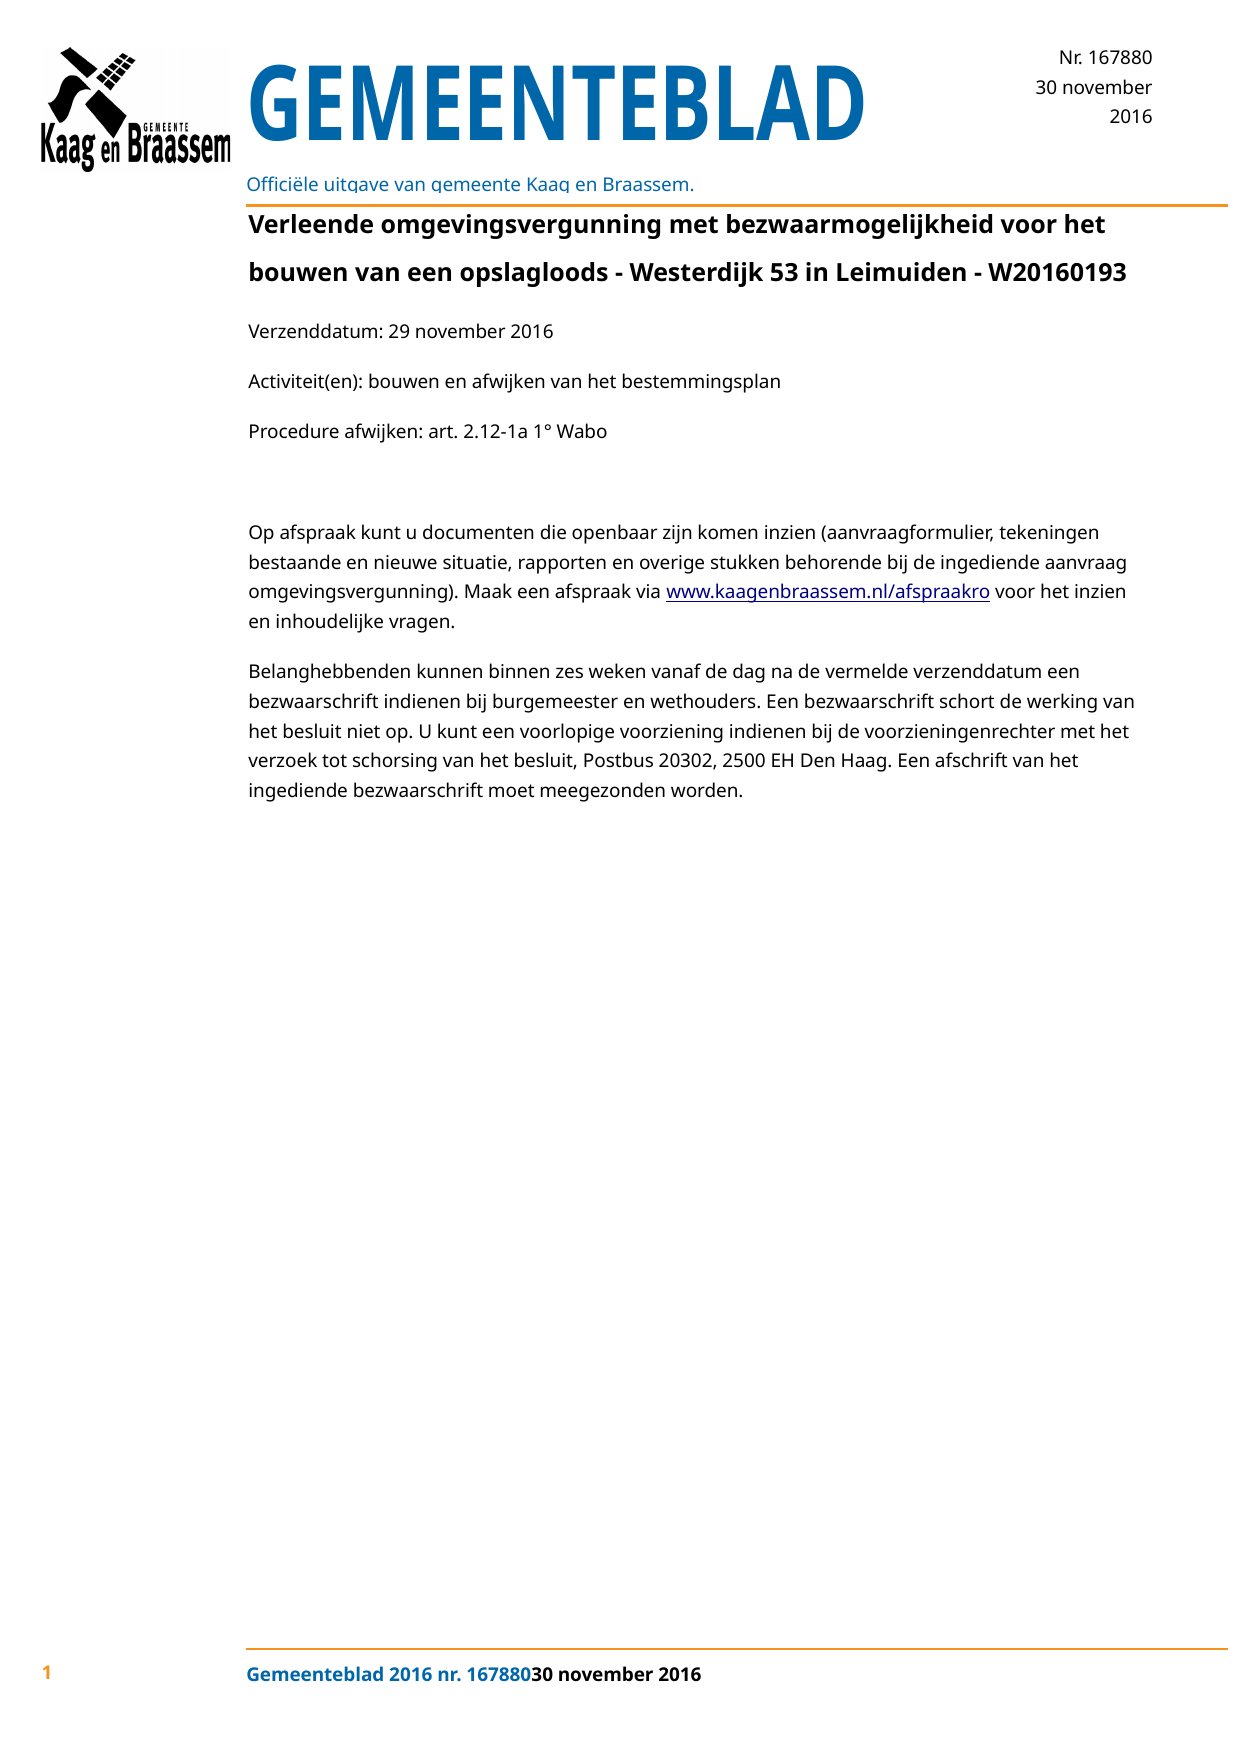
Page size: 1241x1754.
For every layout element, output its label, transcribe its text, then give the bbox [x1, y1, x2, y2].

text Procedure afwijken: art. 2.12-1a 1° Wabo [248, 419, 1152, 444]
text Activiteit(en): bouwen en afwijken van het bestemmingsplan [248, 368, 1152, 394]
text Verzenddatum: 29 november 2016 [248, 318, 1152, 344]
picture [41, 47, 231, 172]
text Verleende omgevingsvergunning met bezwaarmogelijkheid voor het bouwen van een opslagloods - Westerdijk 53 in Leimuiden - W20160193 [248, 207, 1152, 288]
text Op afspraak kunt u documenten die openbaar zijn komen inzien (aanvraagformulier, tekeningen bestaande en nieuwe situatie, rapporten en overige stukken behorende bij de ingediende aanvraag omgevingsvergunning). Maak een afspraak via www.kaagenbraassem.nl/afspraakro voor het inzien en inhoudelijke vragen. [248, 519, 1152, 634]
text Belanghebbenden kunnen binnen zes weken vanaf de dag na de vermelde verzenddatum een bezwaarschrift indienen bij burgemeester en wethouders. Een bezwaarschrift schort de werking van het besluit niet op. U kunt een voorlopige voorziening indienen bij de voorzieningenrechter met het verzoek tot schorsing van het besluit, Postbus 20302, 2500 EH Den Haag. Een afschrift van het ingediende bezwaarschrift moet meegezonden worden. [248, 659, 1152, 803]
